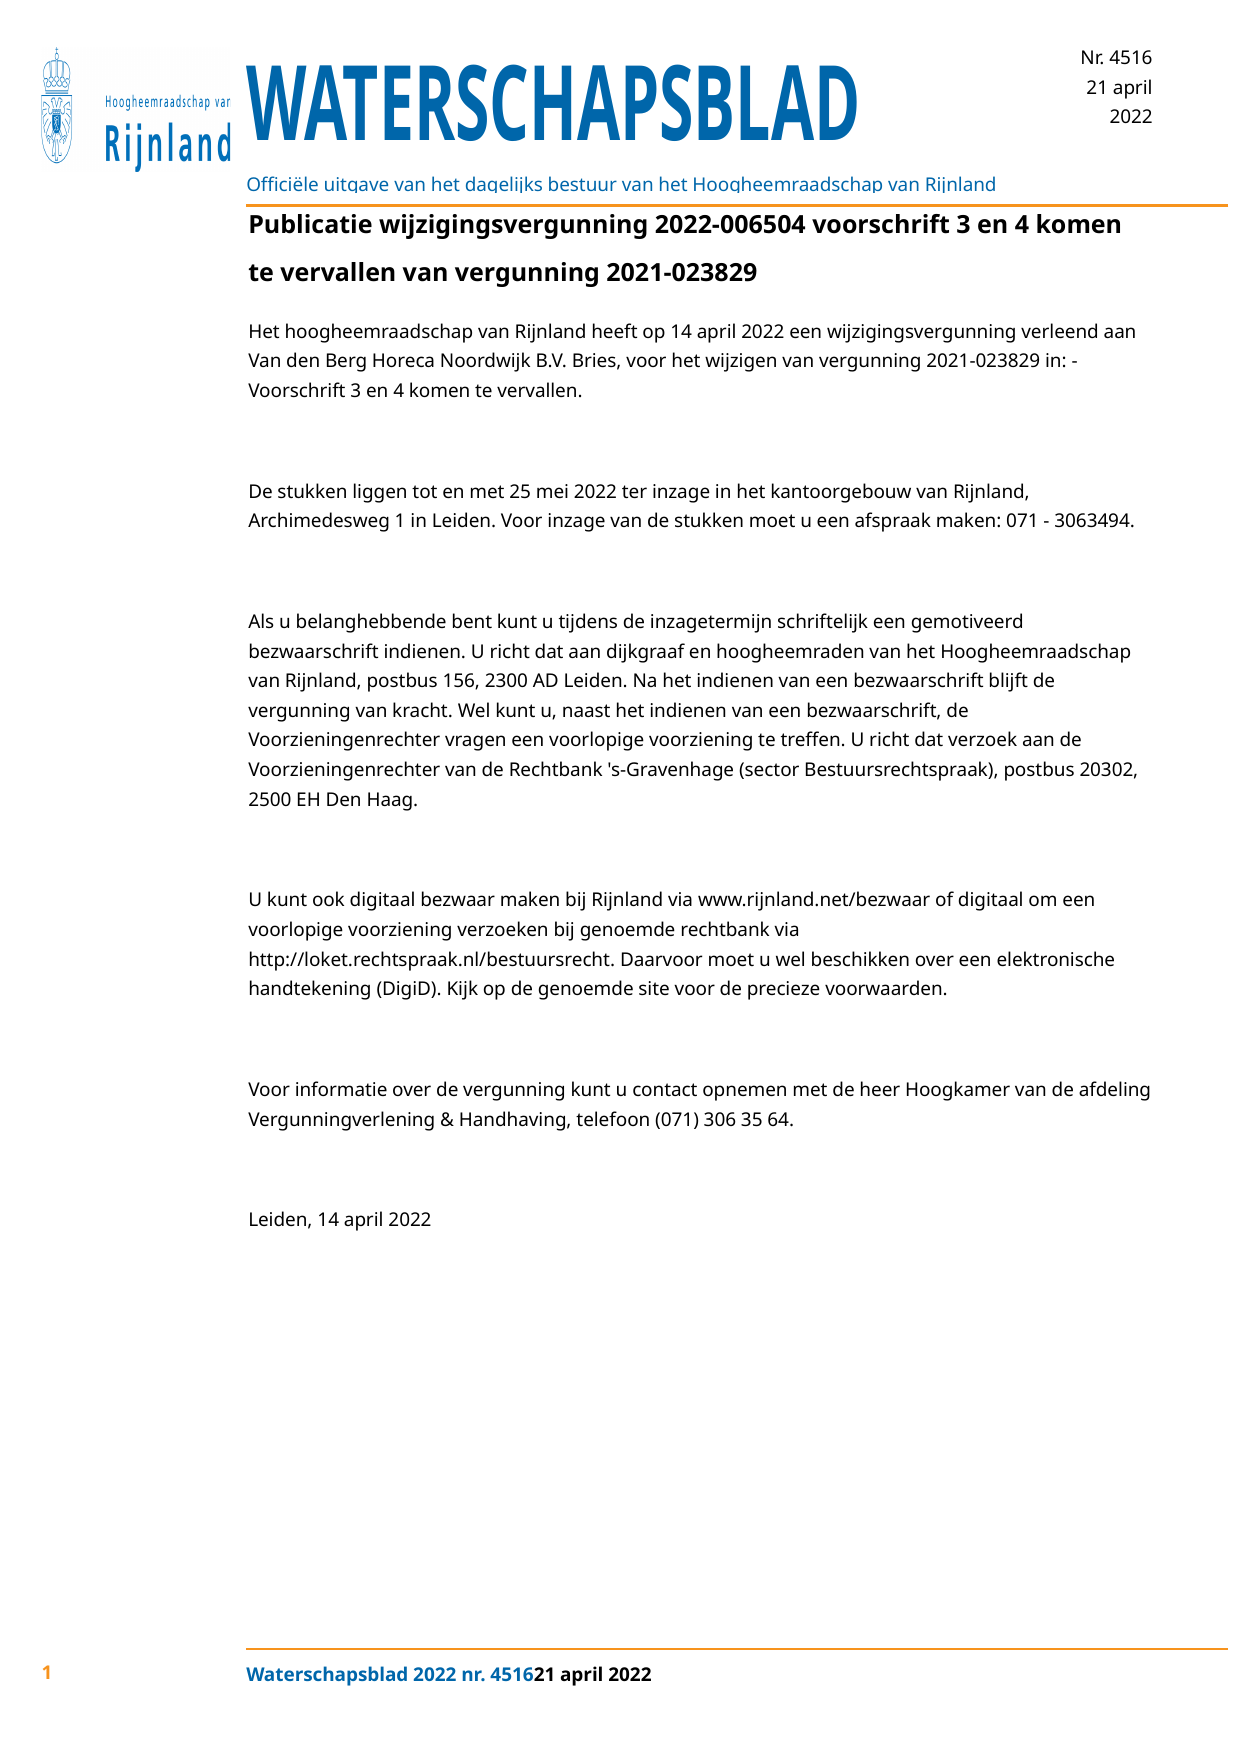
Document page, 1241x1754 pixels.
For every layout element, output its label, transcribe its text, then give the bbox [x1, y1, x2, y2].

text U kunt ook digitaal bezwaar maken bij Rijnland via www.rijnland.net/bezwaar of digitaal om een voorlopige voorziening verzoeken bij genoemde rechtbank via http://loket.rechtspraak.nl/bestuursrecht. Daarvoor moet u wel beschikken over een elektronische handtekening (DigiD). Kijk op de genoemde site voor de precieze voorwaarden. [248, 887, 1152, 1001]
text Als u belanghebbende bent kunt u tijdens de inzagetermijn schriftelijk een gemotiveerd bezwaarschrift indienen. U richt dat aan dijkgraaf en hoogheemraden van het Hoogheemraadschap van Rijnland, postbus 156, 2300 AD Leiden. Na het indienen van een bezwaarschrift blijft de vergunning van kracht. Wel kunt u, naast het indienen van een bezwaarschrift, de Voorzieningenrechter vragen een voorlopige voorziening te treffen. U richt dat verzoek aan de Voorzieningenrechter van de Rechtbank 's-Gravenhage (sector Bestuursrechtspraak), postbus 20302, 2500 EH Den Haag. [248, 608, 1152, 812]
text Voor informatie over de vergunning kunt u contact opnemen met de heer Hoogkamer van de afdeling Vergunningverlening & Handhaving, telefoon (071) 306 35 64. [248, 1076, 1152, 1132]
picture [41, 47, 231, 172]
text Leiden, 14 april 2022 [248, 1207, 1152, 1232]
text Het hoogheemraadschap van Rijnland heeft op 14 april 2022 een wijzigingsvergunning verleend aan Van den Berg Horeca Noordwijk B.V. Bries, voor het wijzigen van vergunning 2021-023829 in: -Voorschrift 3 en 4 komen te vervallen. [248, 318, 1152, 403]
text Publicatie wijzigingsvergunning 2022-006504 voorschrift 3 en 4 komen te vervallen van vergunning 2021-023829 [248, 207, 1152, 288]
text De stukken liggen tot en met 25 mei 2022 ter inzage in het kantoorgebouw van Rijnland, Archimedesweg 1 in Leiden. Voor inzage van de stukken moet u een afspraak maken: 071 - 3063494. [248, 478, 1152, 533]
